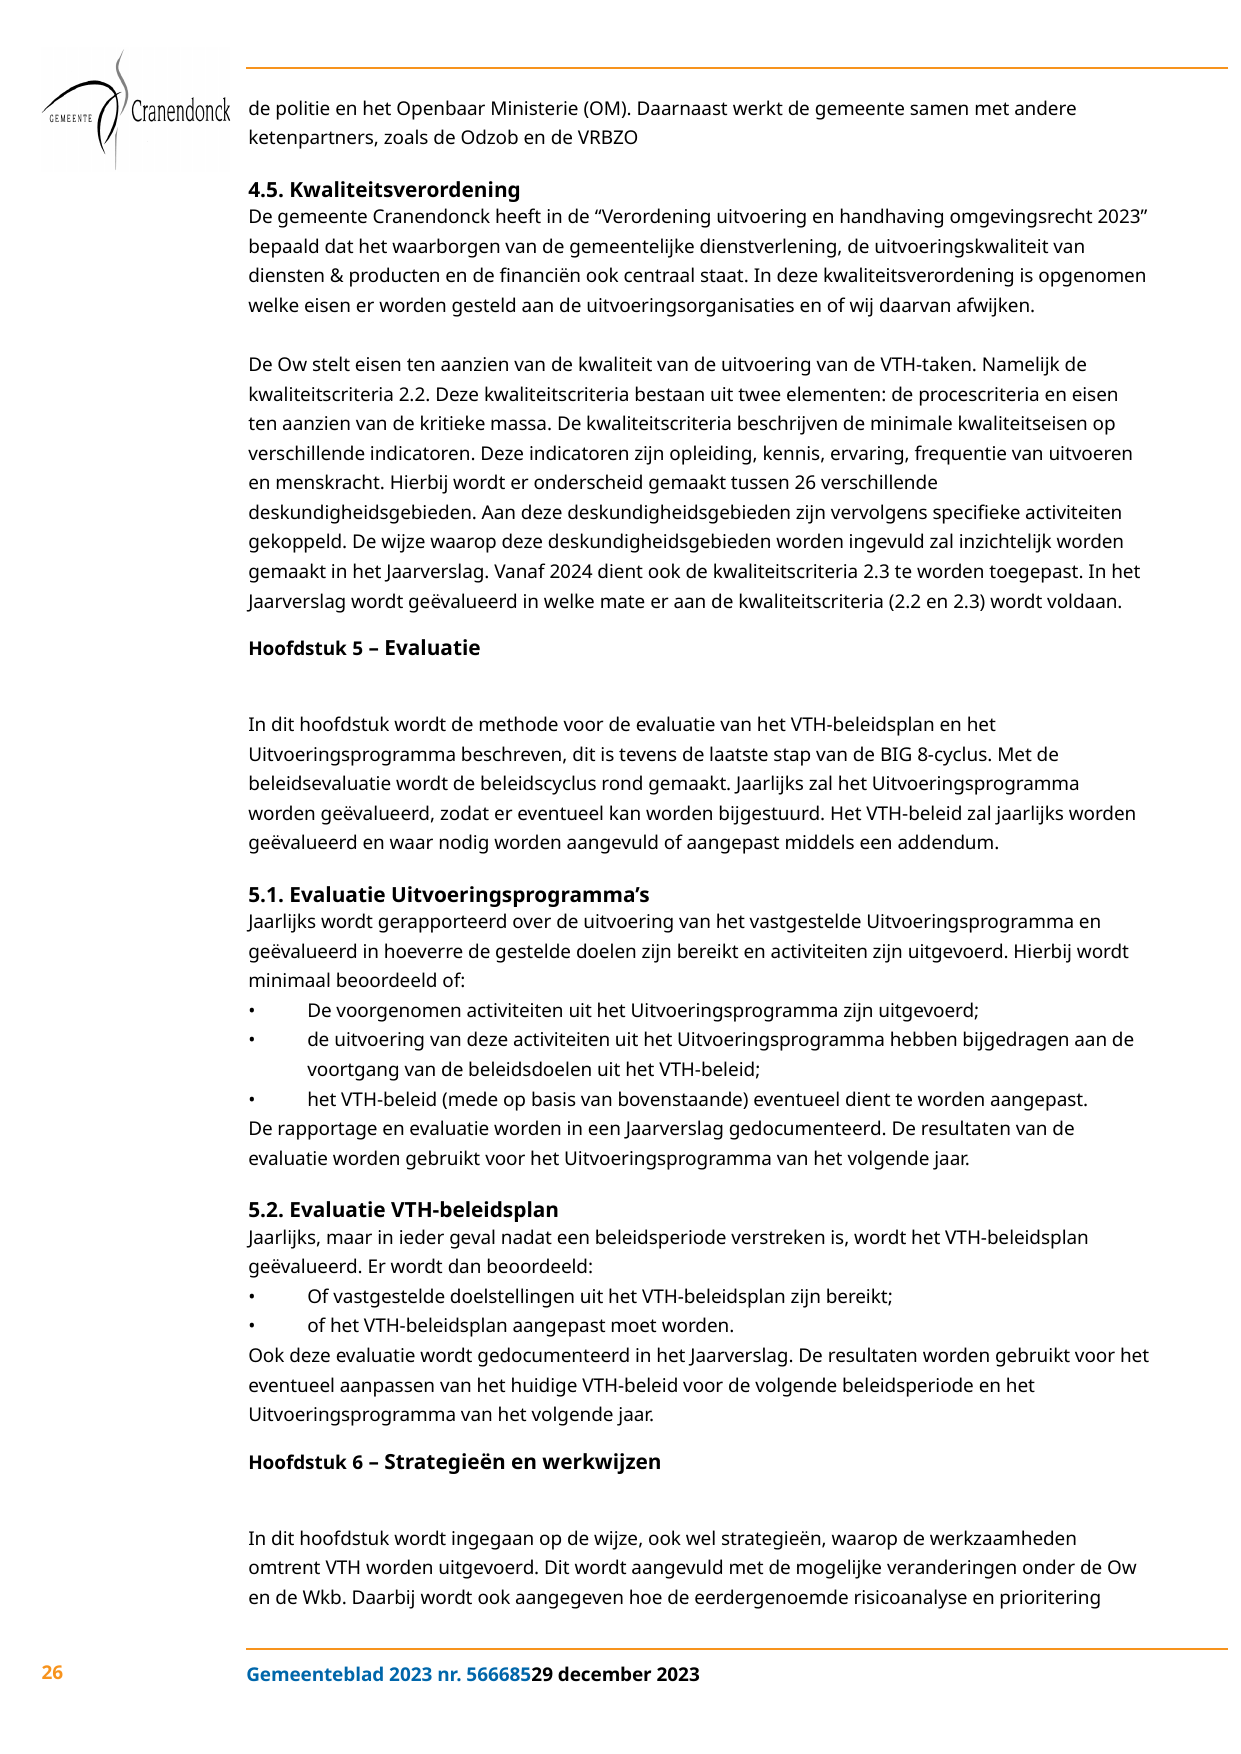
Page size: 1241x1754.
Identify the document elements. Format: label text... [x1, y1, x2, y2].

list de uitvoering van deze activiteiten uit het Uitvoeringsprogramma hebben bijgedragen aan de voortgang van de beleidsdoelen uit het VTH-beleid; [248, 1027, 1152, 1082]
text Hoofdstuk 6 – Strategieën en werkwijzen [248, 1447, 1152, 1475]
text 4.5. Kwaliteitsverordening [248, 175, 1152, 203]
text De rapportage en evaluatie worden in een Jaarverslag gedocumenteerd. De resultaten van de evaluatie worden gebruikt voor het Uitvoeringsprogramma van het volgende jaar. [248, 1115, 1152, 1171]
list of het VTH-beleidsplan aangepast moet worden. [248, 1313, 1152, 1338]
text Hoofdstuk 5 – Evaluatie [248, 633, 1152, 662]
text In dit hoofdstuk wordt ingegaan op de wijze, ook wel strategieën, waarop de werkzaamheden omtrent VTH worden uitgevoerd. Dit wordt aangevuld met de mogelijke veranderingen onder de Ow en de Wkb. Daarbij wordt ook aangegeven hoe de eerdergenoemde risicoanalyse en prioritering [248, 1525, 1152, 1609]
text De Ow stelt eisen ten aanzien van de kwaliteit van de uitvoering van de VTH-taken. Namelijk de kwaliteitscriteria 2.2. Deze kwaliteitscriteria bestaan uit twee elementen: de procescriteria en eisen ten aanzien van de kritieke massa. De kwaliteitscriteria beschrijven de minimale kwaliteitseisen op verschillende indicatoren. Deze indicatoren zijn opleiding, kennis, ervaring, frequentie van uitvoeren en menskracht. Hierbij wordt er onderscheid gemaakt tussen 26 verschillende deskundigheidsgebieden. Aan deze deskundigheidsgebieden zijn vervolgens specifieke activiteiten gekoppeld. De wijze waarop deze deskundigheidsgebieden worden ingevuld zal inzichtelijk worden gemaakt in het Jaarverslag. Vanaf 2024 dient ook de kwaliteitscriteria 2.3 te worden toegepast. In het Jaarverslag wordt geëvalueerd in welke mate er aan de kwaliteitscriteria (2.2 en 2.3) wordt voldaan. [248, 351, 1152, 613]
list Of vastgestelde doelstellingen uit het VTH-beleidsplan zijn bereikt; [248, 1283, 1152, 1309]
text Jaarlijks wordt gerapporteerd over de uitvoering van het vastgestelde Uitvoeringsprogramma en geëvalueerd in hoeverre de gestelde doelen zijn bereikt en activiteiten zijn uitgevoerd. Hierbij wordt minimaal beoordeeld of: [248, 908, 1152, 993]
text De gemeente Cranendonck heeft in de “Verordening uitvoering en handhaving omgevingsrecht 2023” bepaald dat het waarborgen van de gemeentelijke dienstverlening, de uitvoeringskwaliteit van diensten & producten en de financiën ook centraal staat. In deze kwaliteitsverordening is opgenomen welke eisen er worden gesteld aan de uitvoeringsorganisaties en of wij daarvan afwijken. [248, 203, 1152, 318]
text de politie en het Openbaar Ministerie (OM). Daarnaast werkt de gemeente samen met andere ketenpartners, zoals de Odzob en de VRBZO [248, 95, 1152, 150]
text In dit hoofdstuk wordt de methode voor de evaluatie van het VTH-beleidsplan en het Uitvoeringsprogramma beschreven, dit is tevens de laatste stap van de BIG 8-cyclus. Met de beleidsevaluatie wordt de beleidscyclus rond gemaakt. Jaarlijks zal het Uitvoeringsprogramma worden geëvalueerd, zodat er eventueel kan worden bijgestuurd. Het VTH-beleid zal jaarlijks worden geëvalueerd en waar nodig worden aangevuld of aangepast middels een addendum. [248, 711, 1152, 855]
list het VTH-beleid (mede op basis van bovenstaande) eventueel dient te worden aangepast. [248, 1086, 1152, 1112]
list De voorgenomen activiteiten uit het Uitvoeringsprogramma zijn uitgevoerd; [248, 997, 1152, 1023]
text Ook deze evaluatie wordt gedocumenteerd in het Jaarverslag. De resultaten worden gebruikt voor het eventueel aanpassen van het huidige VTH-beleid voor de volgende beleidsperiode en het Uitvoeringsprogramma van het volgende jaar. [248, 1342, 1152, 1427]
text 5.1. Evaluatie Uitvoeringsprogramma’s [248, 880, 1152, 908]
picture [41, 47, 231, 172]
text Jaarlijks, maar in ieder geval nadat een beleidsperiode verstreken is, wordt het VTH-beleidsplan geëvalueerd. Er wordt dan beoordeeld: [248, 1224, 1152, 1279]
text 5.2. Evaluatie VTH-beleidsplan [248, 1195, 1152, 1224]
